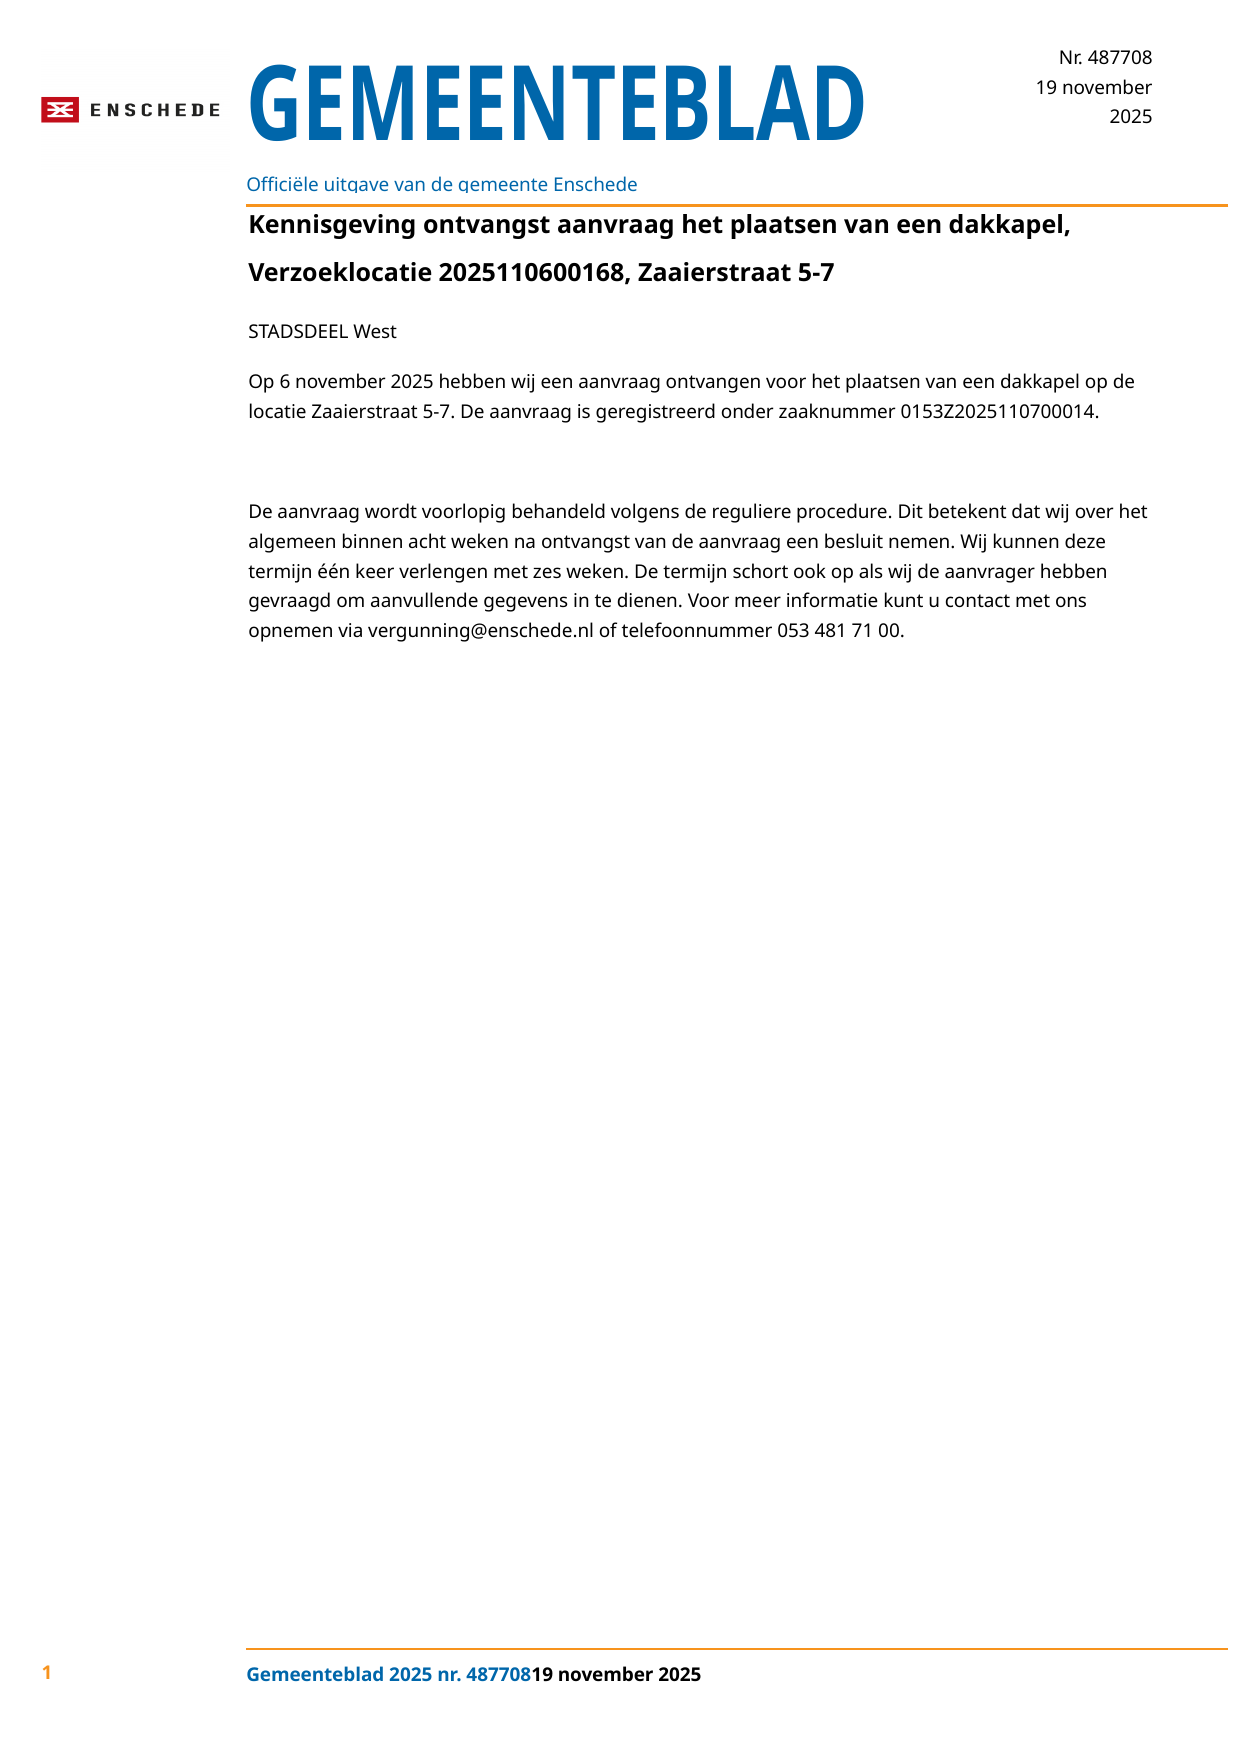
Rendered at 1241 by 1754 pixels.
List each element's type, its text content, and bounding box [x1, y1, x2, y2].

text Kennisgeving ontvangst aanvraag het plaatsen van een dakkapel, Verzoeklocatie 2025110600168, Zaaierstraat 5-7 [248, 207, 1152, 288]
text Op 6 november 2025 hebben wij een aanvraag ontvangen voor het plaatsen van een dakkapel op de locatie Zaaierstraat 5-7. De aanvraag is geregistreerd onder zaaknummer 0153Z2025110700014. [248, 368, 1152, 424]
text STADSDEEL West [248, 318, 1152, 344]
text De aanvraag wordt voorlopig behandeld volgens de reguliere procedure. Dit betekent dat wij over het algemeen binnen acht weken na ontvangst van de aanvraag een besluit nemen. Wij kunnen deze termijn één keer verlengen met zes weken. De termijn schort ook op als wij de aanvrager hebben gevraagd om aanvullende gegevens in te dienen. Voor meer informatie kunt u contact met ons opnemen via vergunning@enschede.nl of telefoonnummer 053 481 71 00. [248, 499, 1152, 643]
picture [41, 47, 231, 172]
